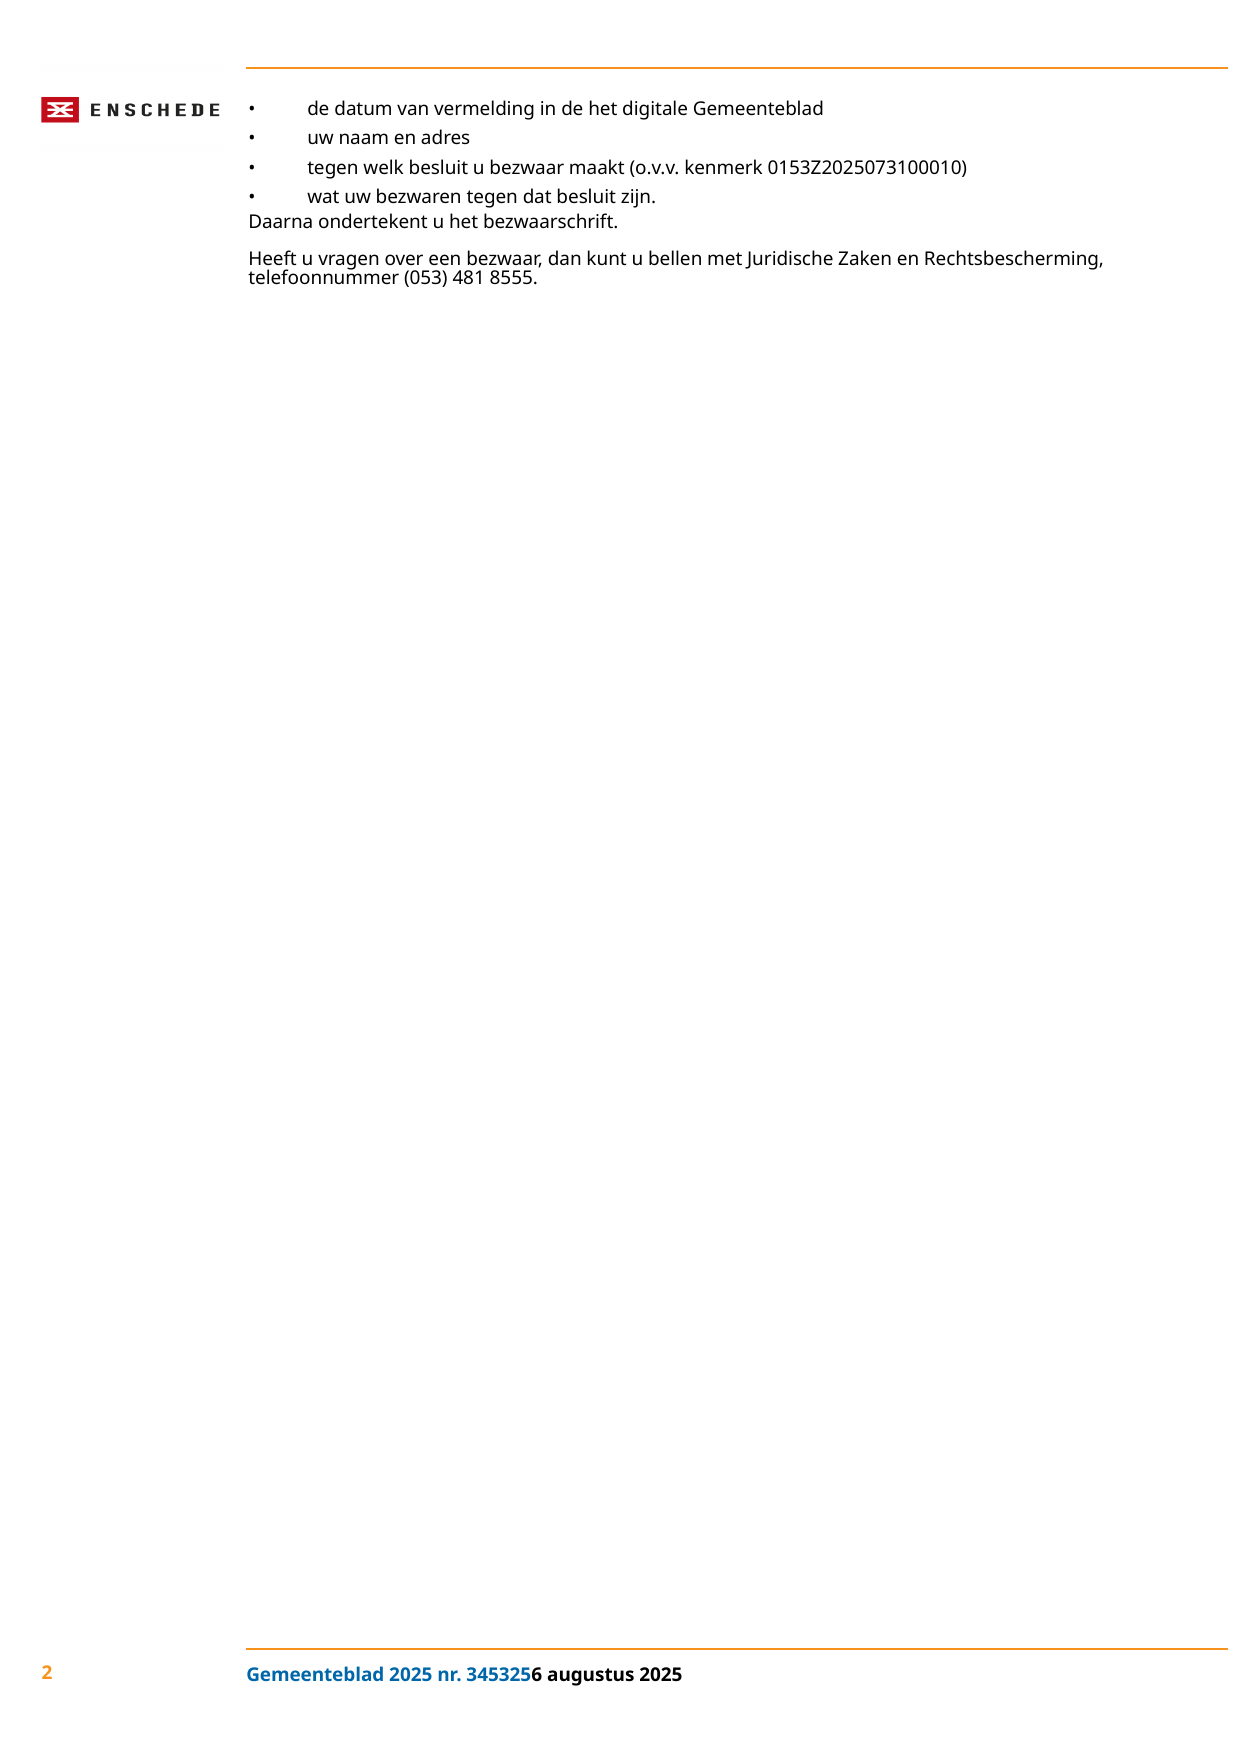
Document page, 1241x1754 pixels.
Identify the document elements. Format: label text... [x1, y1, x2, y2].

list wat uw bezwaren tegen dat besluit zijn. [248, 183, 1152, 209]
list tegen welk besluit u bezwaar maakt (o.v.v. kenmerk 0153Z2025073100010) [248, 154, 1152, 180]
list uw naam en adres [248, 124, 1152, 150]
text Daarna ondertekent u het bezwaarschrift. [248, 213, 1152, 232]
list de datum van vermelding in de het digitale Gemeenteblad [248, 95, 1152, 121]
text Heeft u vragen over een bezwaar, dan kunt u bellen met Juridische Zaken en Rechtsbescherming, telefoonnummer (053) 481 8555. [248, 250, 1152, 289]
picture [41, 47, 231, 172]
